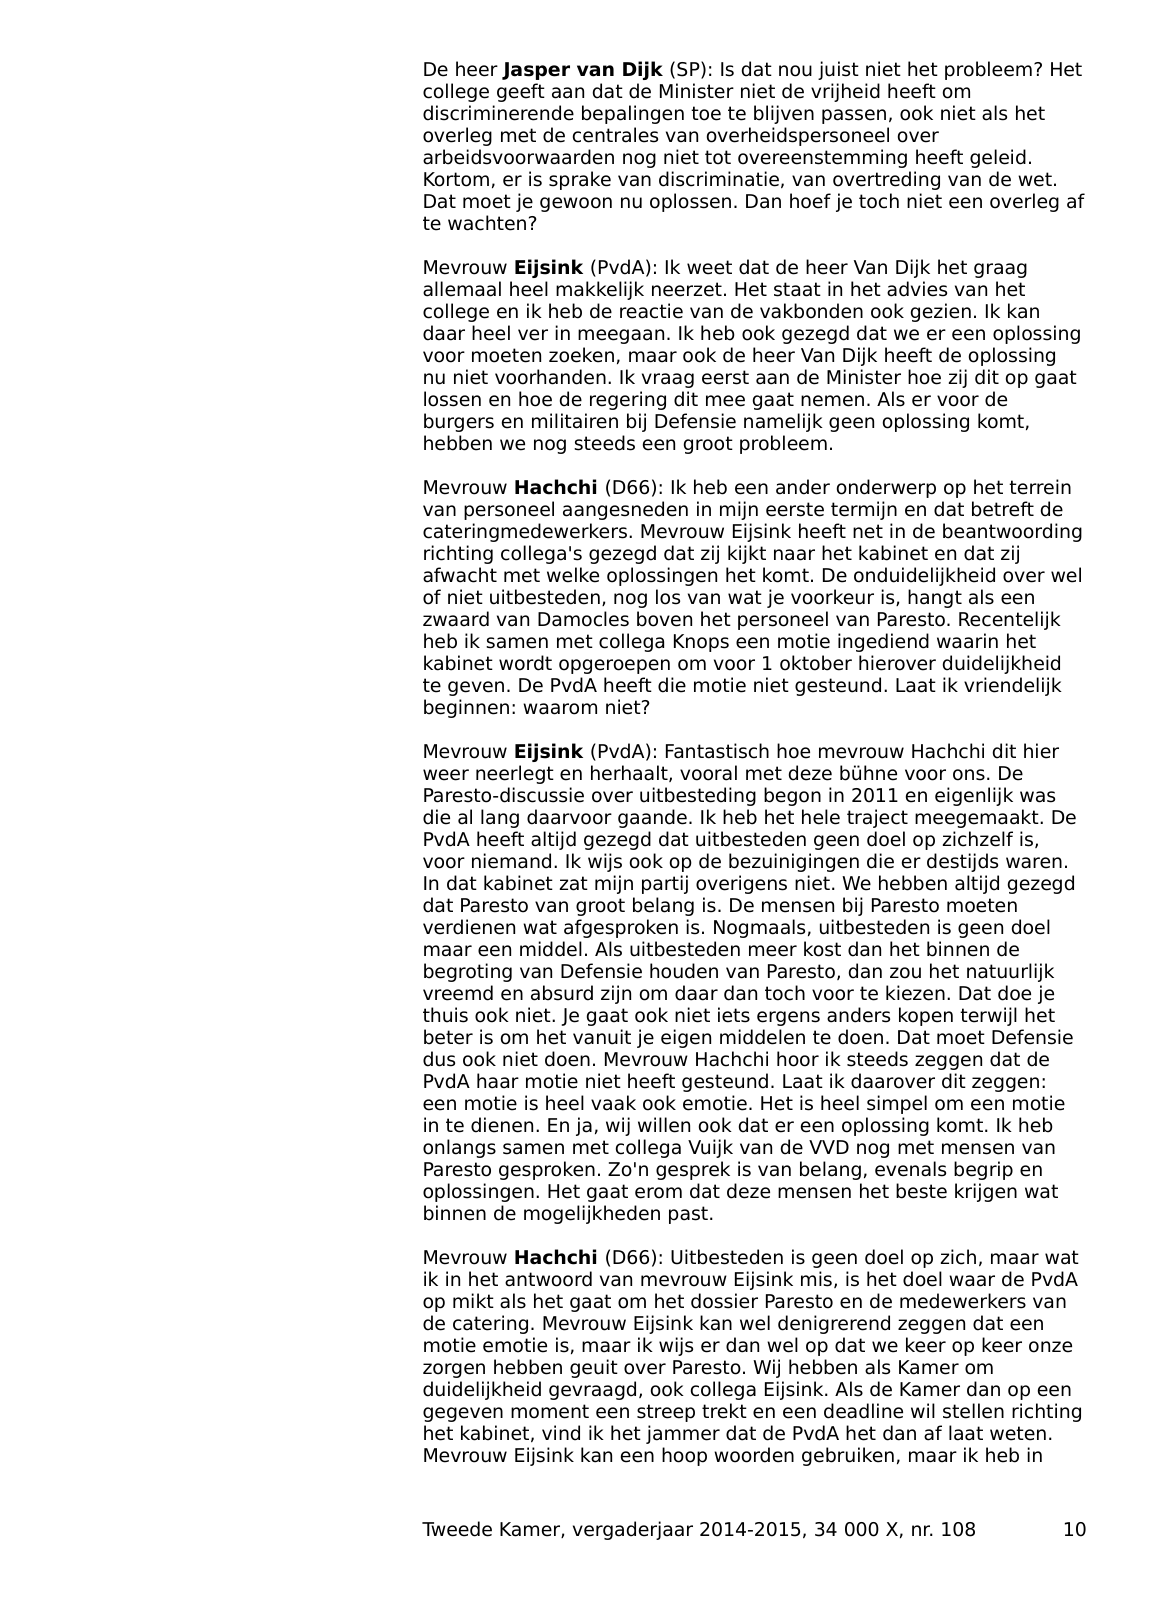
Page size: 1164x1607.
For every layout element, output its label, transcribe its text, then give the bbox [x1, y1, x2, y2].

text Mevrouw Hachchi (D66): Ik heb een ander onderwerp op het terrein van personeel aangesneden in mijn eerste termijn en dat betreft de cateringmedewerkers. Mevrouw Eijsink heeft net in de beantwoording richting collega's gezegd dat zij kijkt naar het kabinet en dat zij afwacht met welke oplossingen het komt. De onduidelijkheid over wel of niet uitbesteden, nog los van wat je voorkeur is, hangt als een zwaard van Damocles boven het personeel van Paresto. Recentelijk heb ik samen met collega Knops een motie ingediend waarin het kabinet wordt opgeroepen om voor 1 oktober hierover duidelijkheid te geven. De PvdA heeft die motie niet gesteund. Laat ik vriendelijk beginnen: waarom niet? [422, 477, 1087, 719]
text Mevrouw Eijsink (PvdA): Fantastisch hoe mevrouw Hachchi dit hier weer neerlegt en herhaalt, vooral met deze bühne voor ons. De Paresto-discussie over uitbesteding begon in 2011 en eigenlijk was die al lang daarvoor gaande. Ik heb het hele traject meegemaakt. De PvdA heeft altijd gezegd dat uitbesteden geen doel op zichzelf is, voor niemand. Ik wijs ook op de bezuinigingen die er destijds waren. In dat kabinet zat mijn partij overigens niet. We hebben altijd gezegd dat Paresto van groot belang is. De mensen bij Paresto moeten verdienen wat afgesproken is. Nogmaals, uitbesteden is geen doel maar een middel. Als uitbesteden meer kost dan het binnen de begroting van Defensie houden van Paresto, dan zou het natuurlijk vreemd en absurd zijn om daar dan toch voor te kiezen. Dat doe je thuis ook niet. Je gaat ook niet iets ergens anders kopen terwijl het beter is om het vanuit je eigen middelen te doen. Dat moet Defensie dus ook niet doen. Mevrouw Hachchi hoor ik steeds zeggen dat de PvdA haar motie niet heeft gesteund. Laat ik daarover dit zeggen: een motie is heel vaak ook emotie. Het is heel simpel om een motie in te dienen. En ja, wij willen ook dat er een oplossing komt. Ik heb onlangs samen met collega Vuijk van de VVD nog met mensen van Paresto gesproken. Zo'n gesprek is van belang, evenals begrip en oplossingen. Het gaat erom dat deze mensen het beste krijgen wat binnen de mogelijkheden past. [422, 741, 1087, 1224]
text De heer Jasper van Dijk (SP): Is dat nou juist niet het probleem? Het college geeft aan dat de Minister niet de vrijheid heeft om discriminerende bepalingen toe te blijven passen, ook niet als het overleg met de centrales van overheidspersoneel over arbeidsvoorwaarden nog niet tot overeenstemming heeft geleid. Kortom, er is sprake van discriminatie, van overtreding van de wet. Dat moet je gewoon nu oplossen. Dan hoef je toch niet een overleg af te wachten? [422, 59, 1087, 235]
text Mevrouw Eijsink (PvdA): Ik weet dat de heer Van Dijk het graag allemaal heel makkelijk neerzet. Het staat in het advies van het college en ik heb de reactie van de vakbonden ook gezien. Ik kan daar heel ver in meegaan. Ik heb ook gezegd dat we er een oplossing voor moeten zoeken, maar ook de heer Van Dijk heeft de oplossing nu niet voorhanden. Ik vraag eerst aan de Minister hoe zij dit op gaat lossen en hoe de regering dit mee gaat nemen. Als er voor de burgers en militairen bij Defensie namelijk geen oplossing komt, hebben we nog steeds een groot probleem. [422, 257, 1087, 455]
text Mevrouw Hachchi (D66): Uitbesteden is geen doel op zich, maar wat ik in het antwoord van mevrouw Eijsink mis, is het doel waar de PvdA op mikt als het gaat om het dossier Paresto en de medewerkers van de catering. Mevrouw Eijsink kan wel denigrerend zeggen dat een motie emotie is, maar ik wijs er dan wel op dat we keer op keer onze zorgen hebben geuit over Paresto. Wij hebben als Kamer om duidelijkheid gevraagd, ook collega Eijsink. Als de Kamer dan op een gegeven moment een streep trekt en een deadline wil stellen richting het kabinet, vind ik het jammer dat de PvdA het dan af laat weten. Mevrouw Eijsink kan een hoop woorden gebruiken, maar ik heb in [422, 1247, 1087, 1467]
